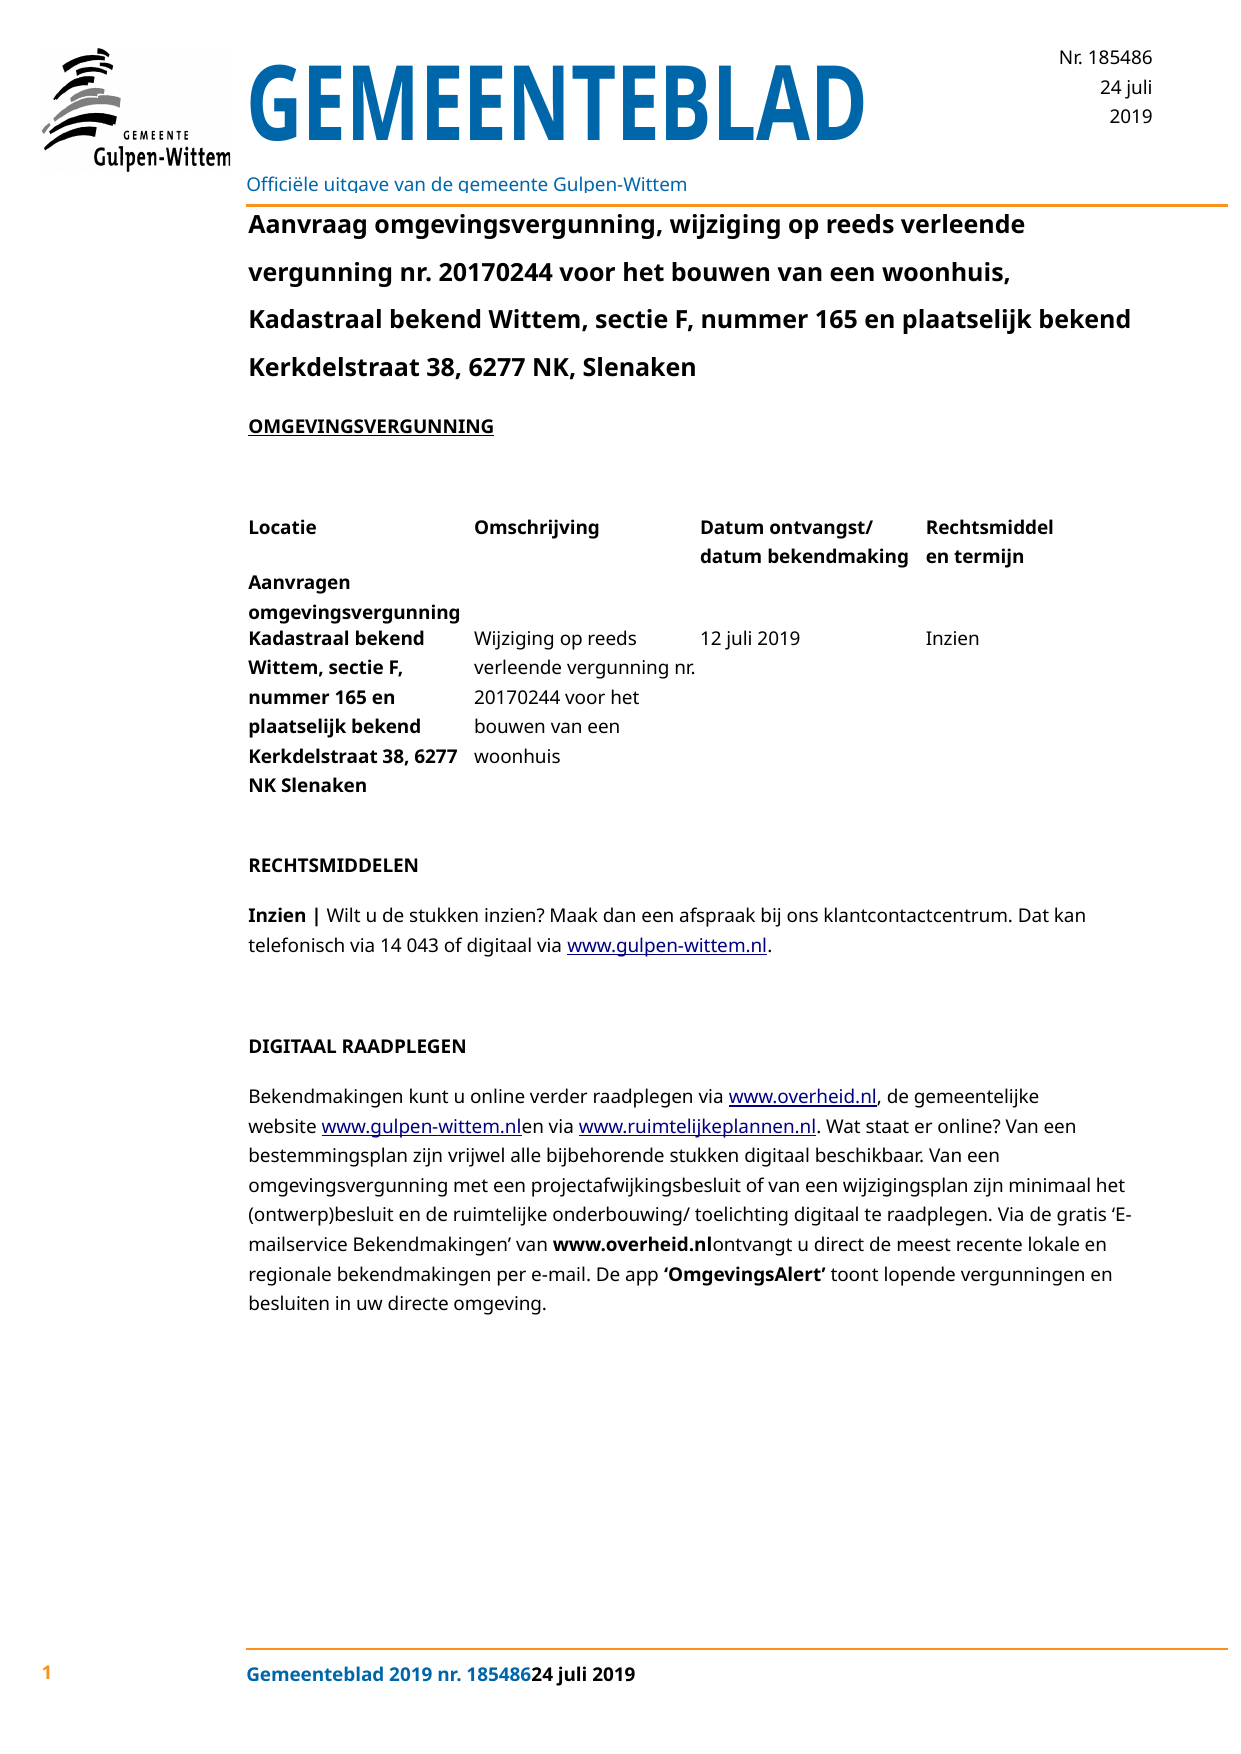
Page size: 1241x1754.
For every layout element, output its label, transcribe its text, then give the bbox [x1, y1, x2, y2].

picture [41, 47, 231, 172]
table_cell 12 juli 2019 [700, 625, 926, 798]
text Aanvraag omgevingsvergunning, wijziging op reeds verleende vergunning nr. 20170244 voor het bouwen van een woonhuis, Kadastraal bekend Wittem, sectie F, nummer 165 en plaatselijk bekend Kerkdelstraat 38, 6277 NK, Slenaken [248, 207, 1152, 384]
text Bekendmakingen kunt u online verder raadplegen via www.overheid.nl, de gemeentelijke website www.gulpen-wittem.nlen via www.ruimtelijkeplannen.nl. Wat staat er online? Van een bestemmingsplan zijn vrijwel alle bijbehorende stukken digitaal beschikbaar. Van een omgevingsvergunning met een projectafwijkingsbesluit of van een wijzigingsplan zijn minimaal het (ontwerp)besluit en de ruimtelijke onderbouwing/ toelichting digitaal te raadplegen. Via de gratis ‘E-mailservice Bekendmakingen’ van www.overheid.nlontvangt u direct de meest recente lokale en regionale bekendmakingen per e-mail. De app ‘OmgevingsAlert’ toont lopende vergunningen en besluiten in uw directe omgeving. [248, 1083, 1152, 1316]
table_cell [926, 569, 1152, 625]
table_cell Inzien [926, 625, 1152, 798]
text RECHTSMIDDELEN [248, 852, 1152, 878]
text OMGEVINGSVERGUNNING [248, 413, 1152, 439]
text Inzien | Wilt u de stukken inzien? Maak dan een afspraak bij ons klantcontactcentrum. Dat kan telefonisch via 14 043 of digitaal via www.gulpen-wittem.nl. [248, 902, 1152, 958]
table_cell Aanvragen omgevingsvergunning [248, 569, 474, 625]
text DIGITAAL RAADPLEGEN [248, 1033, 1152, 1058]
table_header Rechtsmiddel en termijn [926, 514, 1152, 569]
table_cell [700, 569, 926, 625]
table_cell [474, 569, 700, 625]
table_cell Kadastraal bekend Wittem, sectie F, nummer 165 en plaatselijk bekend Kerkdelstraat 38, 6277 NK Slenaken [248, 625, 474, 798]
table_header Omschrijving [474, 514, 700, 569]
table_cell Wijziging op reeds verleende vergunning nr. 20170244 voor het bouwen van een woonhuis [474, 625, 700, 798]
table_header Locatie [248, 514, 474, 569]
table_header Datum ontvangst/ datum bekendmaking [700, 514, 926, 569]
